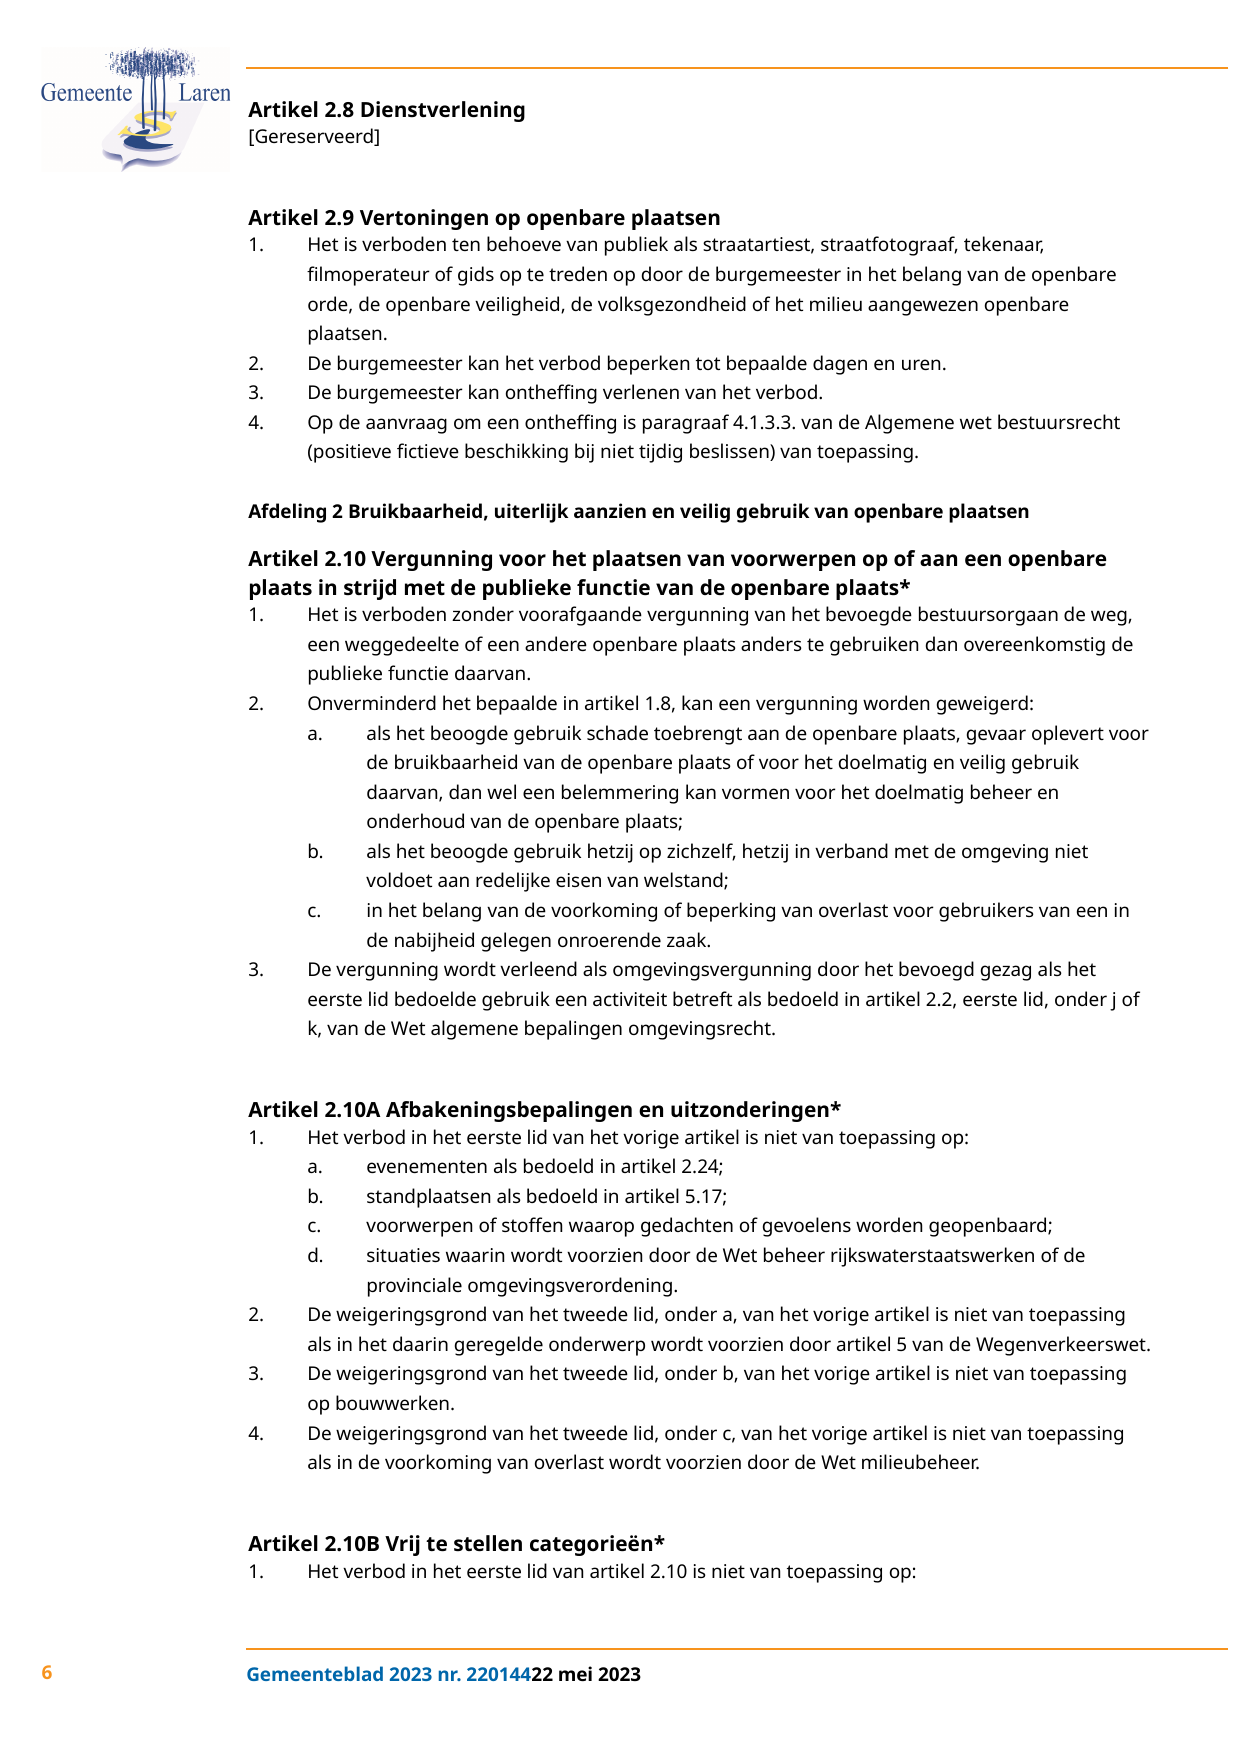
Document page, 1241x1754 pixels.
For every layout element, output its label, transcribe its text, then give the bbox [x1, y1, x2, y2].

list evenementen als bedoeld in artikel 2.24; [307, 1153, 1152, 1179]
list situaties waarin wordt voorzien door de Wet beheer rijkswaterstaatswerken of de provinciale omgevingsverordening. [307, 1242, 1152, 1298]
list De weigeringsgrond van het tweede lid, onder a, van het vorige artikel is niet van toepassing als in het daarin geregelde onderwerp wordt voorzien door artikel 5 van de Wegenverkeerswet. [248, 1301, 1152, 1357]
text [Gereserveerd] [248, 123, 1152, 149]
list Het verbod in het eerste lid van het vorige artikel is niet van toepassing op: [248, 1124, 1152, 1150]
list De weigeringsgrond van het tweede lid, onder b, van het vorige artikel is niet van toepassing op bouwwerken. [248, 1361, 1152, 1416]
list Het is verboden ten behoeve van publiek als straatartiest, straatfotograaf, tekenaar, filmoperateur of gids op te treden op door de burgemeester in het belang van de openbare orde, de openbare veiligheid, de volksgezondheid of het milieu aangewezen openbare plaatsen. [248, 232, 1152, 346]
text Artikel 2.8 Dienstverlening [248, 95, 1152, 123]
list Het is verboden zonder voorafgaande vergunning van het bevoegde bestuursorgaan de weg, een weggedeelte of een andere openbare plaats anders te gebruiken dan overeenkomstig de publieke functie daarvan. [248, 601, 1152, 686]
list als het beoogde gebruik schade toebrengt aan de openbare plaats, gevaar oplevert voor de bruikbaarheid van de openbare plaats of voor het doelmatig en veilig gebruik daarvan, dan wel een belemmering kan vormen voor het doelmatig beheer en onderhoud van de openbare plaats; [307, 720, 1152, 834]
list Het verbod in het eerste lid van artikel 2.10 is niet van toepassing op: [248, 1558, 1152, 1583]
list De weigeringsgrond van het tweede lid, onder c, van het vorige artikel is niet van toepassing als in de voorkoming van overlast wordt voorzien door de Wet milieubeheer. [248, 1420, 1152, 1475]
list De burgemeester kan ontheffing verlenen van het verbod. [248, 379, 1152, 405]
list in het belang van de voorkoming of beperking van overlast voor gebruikers van een in de nabijheid gelegen onroerende zaak. [307, 897, 1152, 952]
list De burgemeester kan het verbod beperken tot bepaalde dagen en uren. [248, 350, 1152, 376]
picture [41, 47, 231, 172]
list Op de aanvraag om een ontheffing is paragraaf 4.1.3.3. van de Algemene wet bestuursrecht (positieve fictieve beschikking bij niet tijdig beslissen) van toepassing. [248, 409, 1152, 464]
list Onverminderd het bepaalde in artikel 1.8, kan een vergunning worden geweigerd: [248, 690, 1152, 716]
text Afdeling 2 Bruikbaarheid, uiterlijk aanzien en veilig gebruik van openbare plaatsen [248, 498, 1152, 524]
text Artikel 2.10A Afbakeningsbepalingen en uitzonderingen* [248, 1096, 1152, 1124]
list standplaatsen als bedoeld in artikel 5.17; [307, 1183, 1152, 1209]
list voorwerpen of stoffen waarop gedachten of gevoelens worden geopenbaard; [307, 1213, 1152, 1238]
list als het beoogde gebruik hetzij op zichzelf, hetzij in verband met de omgeving niet voldoet aan redelijke eisen van welstand; [307, 838, 1152, 893]
list De vergunning wordt verleend als omgevingsvergunning door het bevoegd gezag als het eerste lid bedoelde gebruik een activiteit betreft als bedoeld in artikel 2.2, eerste lid, onder j of k, van de Wet algemene bepalingen omgevingsrecht. [248, 956, 1152, 1041]
text Artikel 2.10B Vrij te stellen categorieën* [248, 1529, 1152, 1558]
text Artikel 2.9 Vertoningen op openbare plaatsen [248, 203, 1152, 232]
text Artikel 2.10 Vergunning voor het plaatsen van voorwerpen op of aan een openbare plaats in strijd met de publieke functie van de openbare plaats* [248, 544, 1152, 601]
